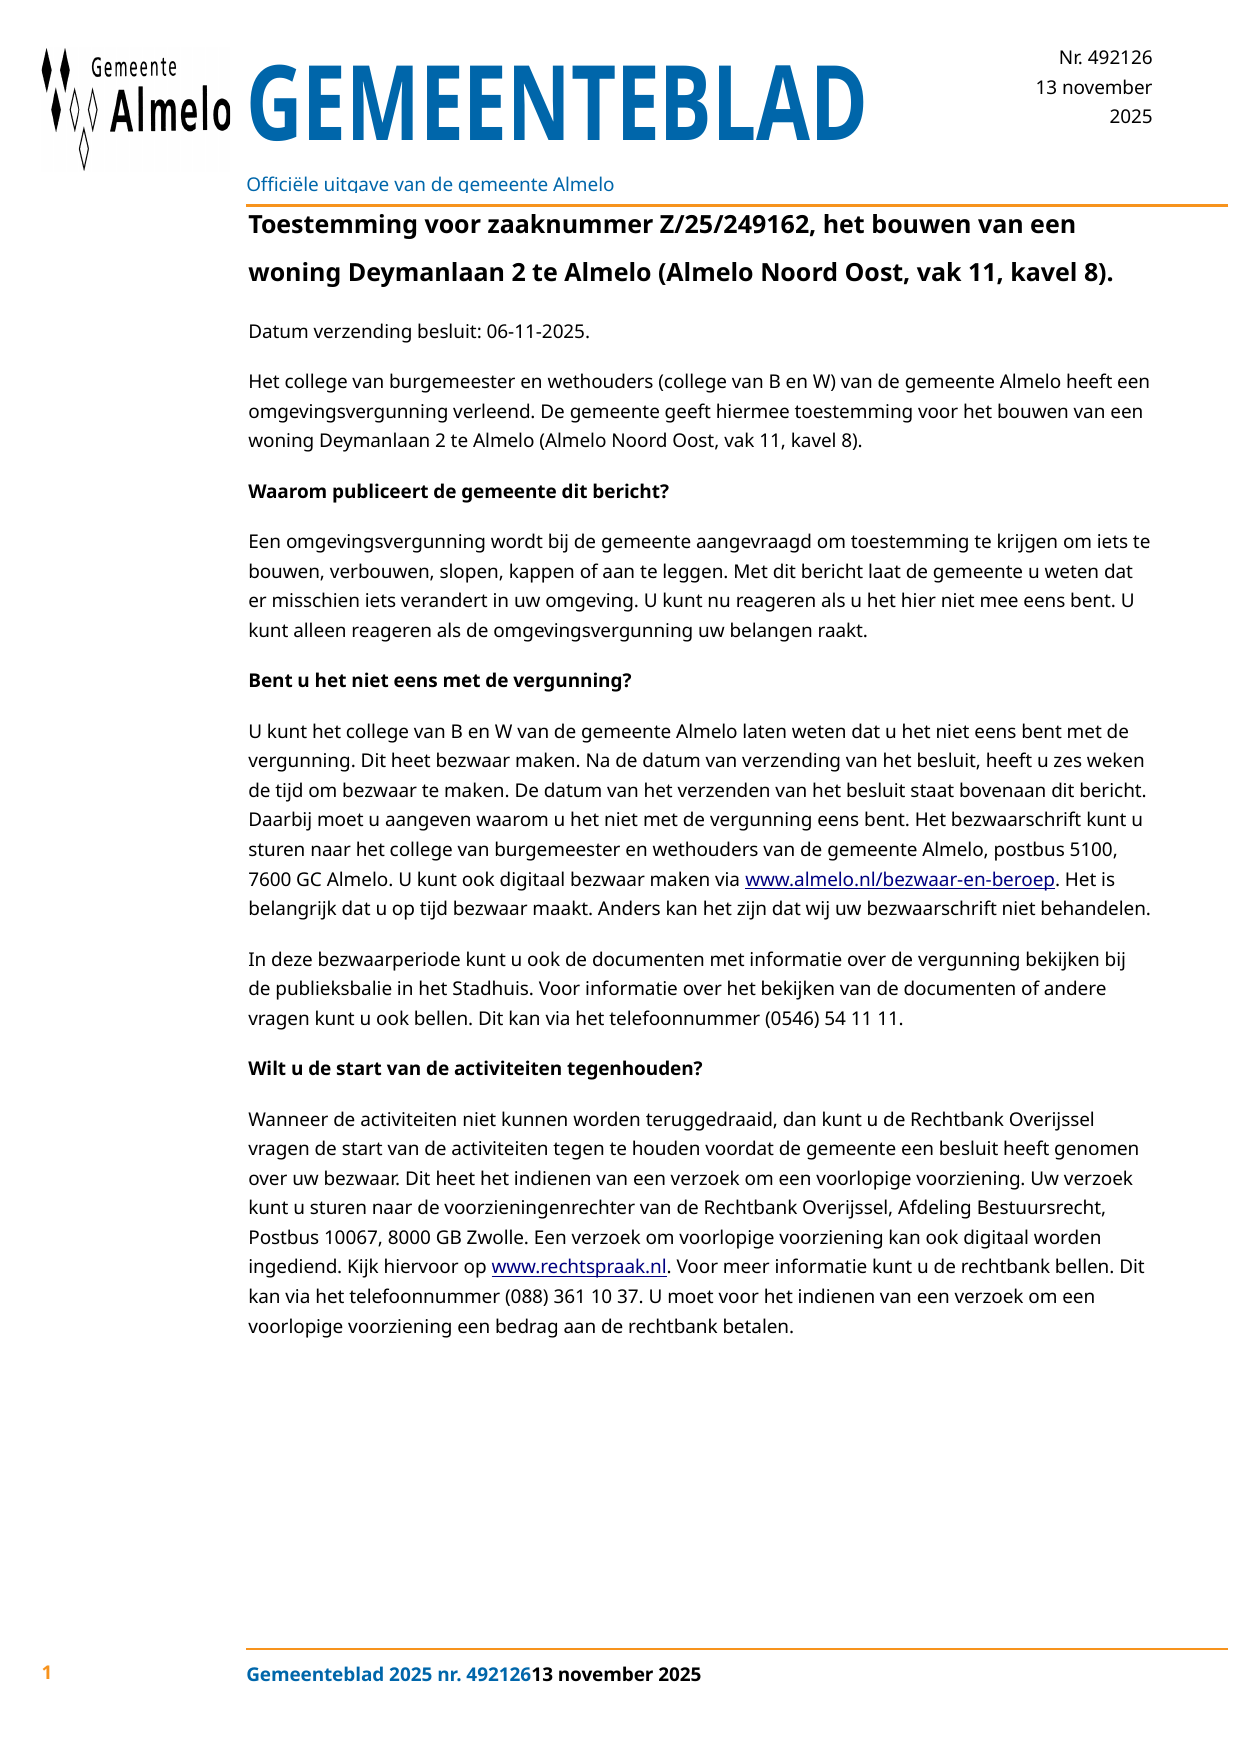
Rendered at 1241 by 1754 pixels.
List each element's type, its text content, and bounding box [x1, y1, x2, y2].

text Wilt u de start van de activiteiten tegenhouden? [248, 1055, 1152, 1081]
text Het college van burgemeester en wethouders (college van B en W) van de gemeente Almelo heeft een omgevingsvergunning verleend. De gemeente geeft hiermee toestemming voor het bouwen van een woning Deymanlaan 2 te Almelo (Almelo Noord Oost, vak 11, kavel 8). [248, 368, 1152, 453]
text Een omgevingsvergunning wordt bij de gemeente aangevraagd om toestemming te krijgen om iets te bouwen, verbouwen, slopen, kappen of aan te leggen. Met dit bericht laat de gemeente u weten dat er misschien iets verandert in uw omgeving. U kunt nu reageren als u het hier niet mee eens bent. U kunt alleen reageren als de omgevingsvergunning uw belangen raakt. [248, 528, 1152, 643]
text Waarom publiceert de gemeente dit bericht? [248, 478, 1152, 504]
text Bent u het niet eens met de vergunning? [248, 667, 1152, 693]
picture [41, 47, 231, 172]
text Datum verzending besluit: 06-11-2025. [248, 318, 1152, 344]
text In deze bezwaarperiode kunt u ook de documenten met informatie over de vergunning bekijken bij de publieksbalie in het Stadhuis. Voor informatie over het bekijken van de documenten of andere vragen kunt u ook bellen. Dit kan via het telefoonnummer (0546) 54 11 11. [248, 946, 1152, 1031]
text Wanneer de activiteiten niet kunnen worden teruggedraaid, dan kunt u de Rechtbank Overijssel vragen de start van de activiteiten tegen te houden voordat de gemeente een besluit heeft genomen over uw bezwaar. Dit heet het indienen van een verzoek om een voorlopige voorziening. Uw verzoek kunt u sturen naar de voorzieningenrechter van de Rechtbank Overijssel, Afdeling Bestuursrecht, Postbus 10067, 8000 GB Zwolle. Een verzoek om voorlopige voorziening kan ook digitaal worden ingediend. Kijk hiervoor op www.rechtspraak.nl. Voor meer informatie kunt u de rechtbank bellen. Dit kan via het telefoonnummer (088) 361 10 37. U moet voor het indienen van een verzoek om een voorlopige voorziening een bedrag aan de rechtbank betalen. [248, 1106, 1152, 1339]
text U kunt het college van B en W van de gemeente Almelo laten weten dat u het niet eens bent met de vergunning. Dit heet bezwaar maken. Na de datum van verzending van het besluit, heeft u zes weken de tijd om bezwaar te maken. De datum van het verzenden van het besluit staat bovenaan dit bericht. Daarbij moet u aangeven waarom u het niet met de vergunning eens bent. Het bezwaarschrift kunt u sturen naar het college van burgemeester en wethouders van de gemeente Almelo, postbus 5100, 7600 GC Almelo. U kunt ook digitaal bezwaar maken via www.almelo.nl/bezwaar-en-beroep. Het is belangrijk dat u op tijd bezwaar maakt. Anders kan het zijn dat wij uw bezwaarschrift niet behandelen. [248, 718, 1152, 921]
text Toestemming voor zaaknummer Z/25/249162, het bouwen van een woning Deymanlaan 2 te Almelo (Almelo Noord Oost, vak 11, kavel 8). [248, 207, 1152, 288]
